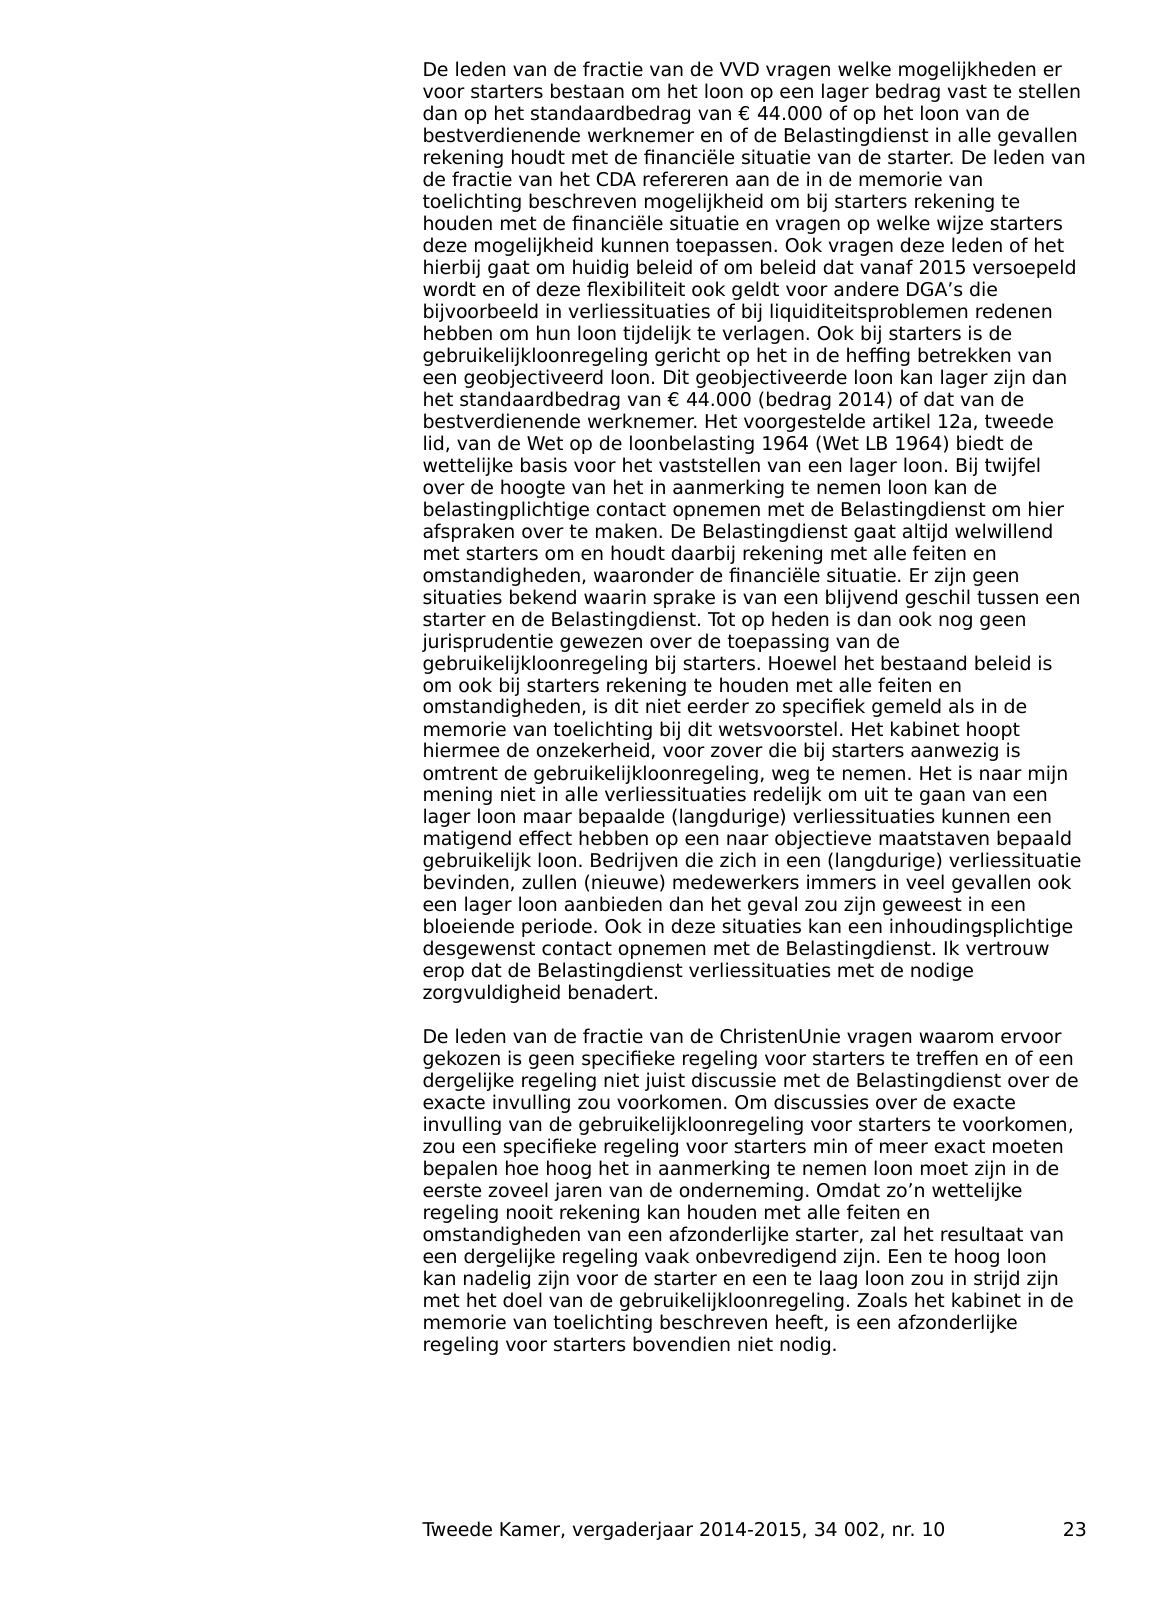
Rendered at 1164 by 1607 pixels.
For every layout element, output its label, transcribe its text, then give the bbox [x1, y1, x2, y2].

text De leden van de fractie van de ChristenUnie vragen waarom ervoor gekozen is geen specifieke regeling voor starters te treffen en of een dergelijke regeling niet juist discussie met de Belastingdienst over de exacte invulling zou voorkomen. Om discussies over de exacte invulling van de gebruikelijkloonregeling voor starters te voorkomen, zou een specifieke regeling voor starters min of meer exact moeten bepalen hoe hoog het in aanmerking te nemen loon moet zijn in de eerste zoveel jaren van de onderneming. Omdat zo’n wettelijke regeling nooit rekening kan houden met alle feiten en omstandigheden van een afzonderlijke starter, zal het resultaat van een dergelijke regeling vaak onbevredigend zijn. Een te hoog loon kan nadelig zijn voor de starter en een te laag loon zou in strijd zijn met het doel van de gebruikelijkloonregeling. Zoals het kabinet in de memorie van toelichting beschreven heeft, is een afzonderlijke regeling voor starters bovendien niet nodig. [422, 1026, 1087, 1356]
text De leden van de fractie van de VVD vragen welke mogelijkheden er voor starters bestaan om het loon op een lager bedrag vast te stellen dan op het standaardbedrag van € 44.000 of op het loon van de bestverdienende werknemer en of de Belastingdienst in alle gevallen rekening houdt met de financiële situatie van de starter. De leden van de fractie van het CDA refereren aan de in de memorie van toelichting beschreven mogelijkheid om bij starters rekening te houden met de financiële situatie en vragen op welke wijze starters deze mogelijkheid kunnen toepassen. Ook vragen deze leden of het hierbij gaat om huidig beleid of om beleid dat vanaf 2015 versoepeld wordt en of deze flexibiliteit ook geldt voor andere DGA’s die bijvoorbeeld in verliessituaties of bij liquiditeitsproblemen redenen hebben om hun loon tijdelijk te verlagen. Ook bij starters is de gebruikelijkloonregeling gericht op het in de heffing betrekken van een geobjectiveerd loon. Dit geobjectiveerde loon kan lager zijn dan het standaardbedrag van € 44.000 (bedrag 2014) of dat van de bestverdienende werknemer. Het voorgestelde artikel 12a, tweede lid, van de Wet op de loonbelasting 1964 (Wet LB 1964) biedt de wettelijke basis voor het vaststellen van een lager loon. Bij twijfel over de hoogte van het in aanmerking te nemen loon kan de belastingplichtige contact opnemen met de Belastingdienst om hier afspraken over te maken. De Belastingdienst gaat altijd welwillend met starters om en houdt daarbij rekening met alle feiten en omstandigheden, waaronder de financiële situatie. Er zijn geen situaties bekend waarin sprake is van een blijvend geschil tussen een starter en de Belastingdienst. Tot op heden is dan ook nog geen jurisprudentie gewezen over de toepassing van de gebruikelijkloonregeling bij starters. Hoewel het bestaand beleid is om ook bij starters rekening te houden met alle feiten en omstandigheden, is dit niet eerder zo specifiek gemeld als in de memorie van toelichting bij dit wetsvoorstel. Het kabinet hoopt hiermee de onzekerheid, voor zover die bij starters aanwezig is omtrent de gebruikelijkloonregeling, weg te nemen. Het is naar mijn mening niet in alle verliessituaties redelijk om uit te gaan van een lager loon maar bepaalde (langdurige) verliessituaties kunnen een matigend effect hebben op een naar objectieve maatstaven bepaald gebruikelijk loon. Bedrijven die zich in een (langdurige) verliessituatie bevinden, zullen (nieuwe) medewerkers immers in veel gevallen ook een lager loon aanbieden dan het geval zou zijn geweest in een bloeiende periode. Ook in deze situaties kan een inhoudingsplichtige desgewenst contact opnemen met de Belastingdienst. Ik vertrouw erop dat de Belastingdienst verliessituaties met de nodige zorgvuldigheid benadert. [422, 59, 1087, 1004]
